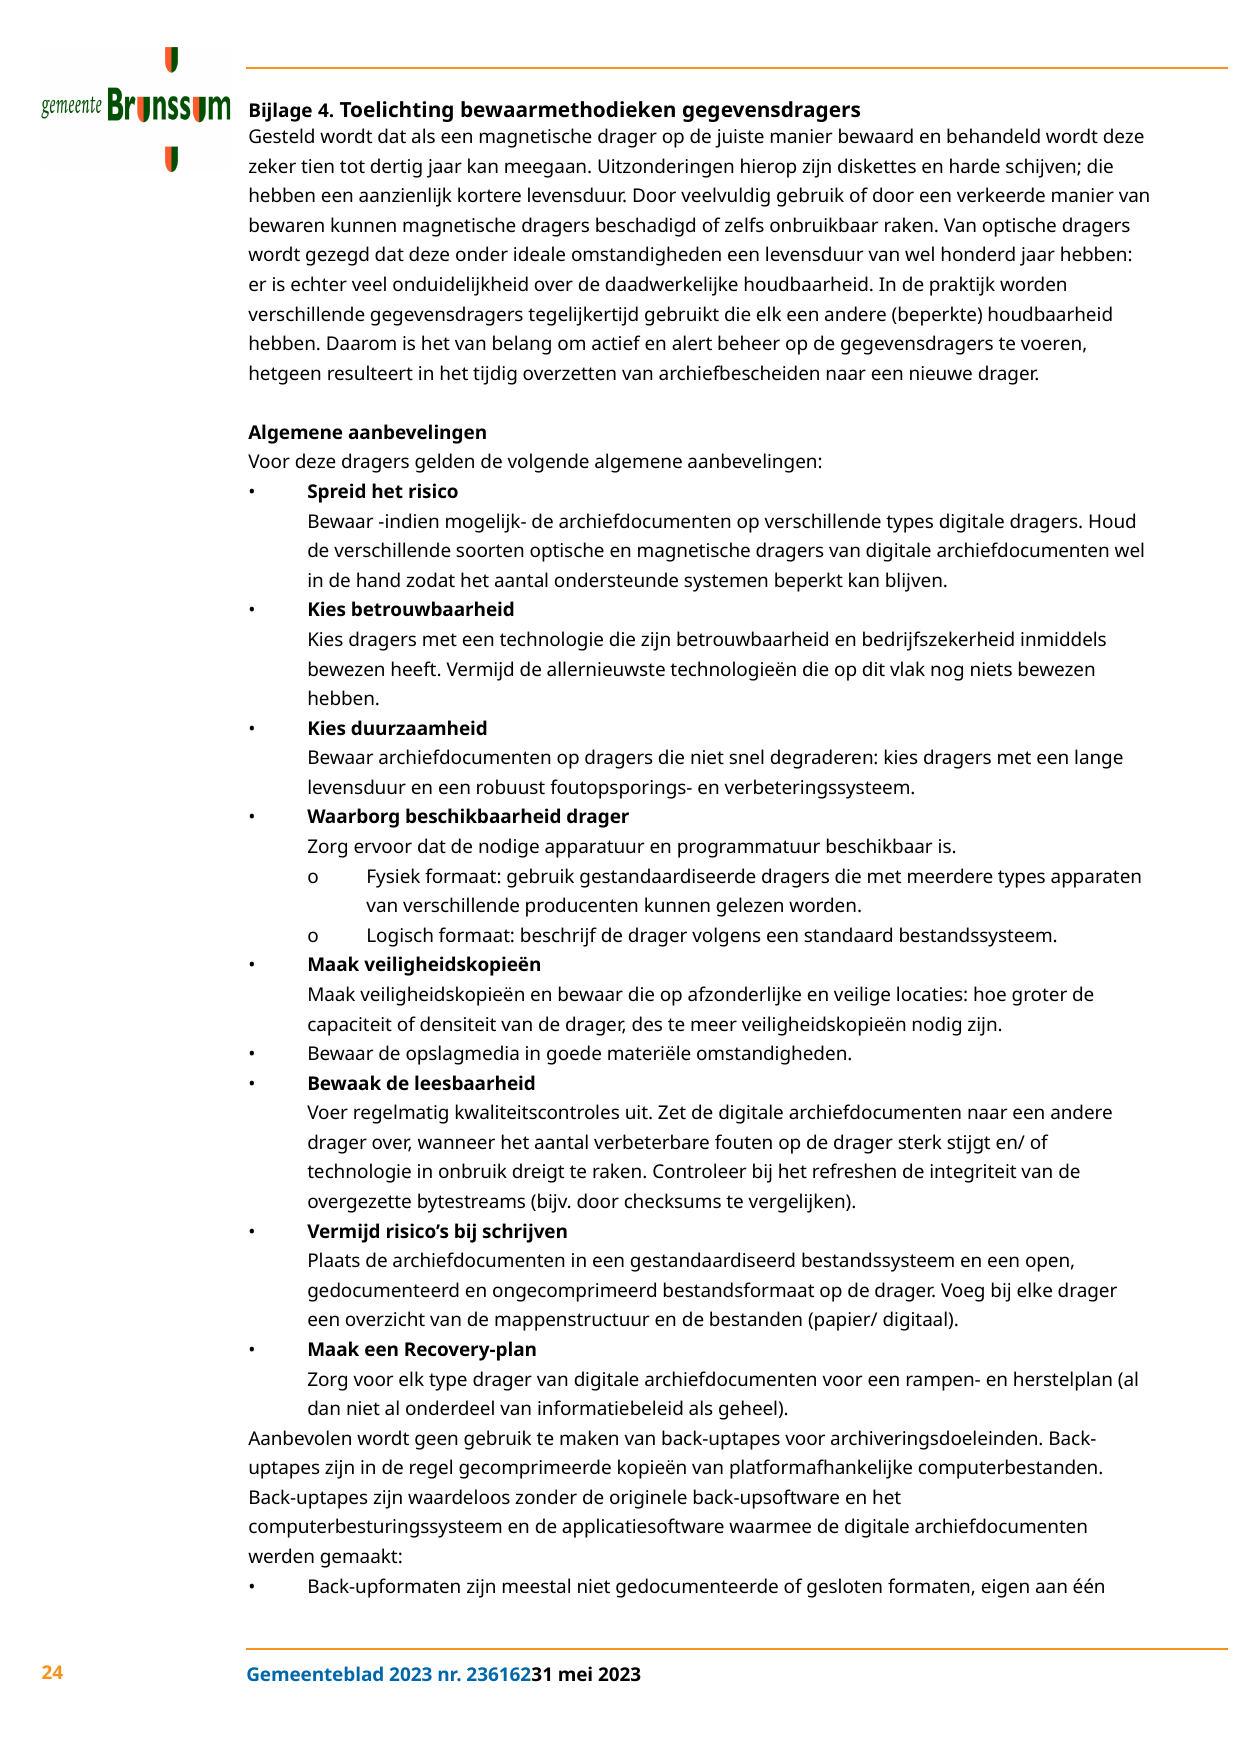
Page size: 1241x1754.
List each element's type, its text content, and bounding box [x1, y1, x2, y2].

list Bewaar de opslagmedia in goede materiële omstandigheden. [248, 1040, 1152, 1066]
list Maak veiligheidskopieën [248, 952, 1152, 977]
text Gesteld wordt dat als een magnetische drager op de juiste manier bewaard en behandeld wordt deze zeker tien tot dertig jaar kan meegaan. Uitzonderingen hierop zijn diskettes en harde schijven; die hebben een aanzienlijk kortere levensduur. Door veelvuldig gebruik of door een verkeerde manier van bewaren kunnen magnetische dragers beschadigd of zelfs onbruikbaar raken. Van optische dragers wordt gezegd dat deze onder ideale omstandigheden een levensduur van wel honderd jaar hebben: er is echter veel onduidelijkheid over de daadwerkelijke houdbaarheid. In de praktijk worden verschillende gegevensdragers tegelijkertijd gebruikt die elk een andere (beperkte) houdbaarheid hebben. Daarom is het van belang om actief en alert beheer op de gegevensdragers te voeren, hetgeen resulteert in het tijdig overzetten van archiefbescheiden naar een nieuwe drager. [248, 123, 1152, 386]
list Kies duurzaamheid [248, 715, 1152, 741]
list Kies betrouwbaarheid [248, 597, 1152, 622]
list Fysiek formaat: gebruik gestandaardiseerde dragers die met meerdere types apparaten van verschillende producenten kunnen gelezen worden. [307, 863, 1152, 918]
list Voer regelmatig kwaliteitscontroles uit. Zet de digitale archiefdocumenten naar een andere drager over, wanneer het aantal verbeterbare fouten op de drager sterk stijgt en/ of technologie in onbruik dreigt te raken. Controleer bij het refreshen de integriteit van de overgezette bytestreams (bijv. door checksums te vergelijken). [248, 1099, 1152, 1214]
list Bewaar archiefdocumenten op dragers die niet snel degraderen: kies dragers met een lange levensduur en een robuust foutopsporings- en verbeteringssysteem. [248, 744, 1152, 800]
picture [41, 47, 231, 172]
list Bewaak de leesbaarheid [248, 1070, 1152, 1096]
list Spreid het risico [248, 478, 1152, 504]
list Kies dragers met een technologie die zijn betrouwbaarheid en bedrijfszekerheid inmiddels bewezen heeft. Vermijd de allernieuwste technologieën die op dit vlak nog niets bewezen hebben. [248, 626, 1152, 711]
list Vermijd risico’s bij schrijven [248, 1218, 1152, 1244]
text Algemene aanbevelingen [248, 419, 1152, 445]
text Aanbevolen wordt geen gebruik te maken van back-uptapes voor archiveringsdoeleinden. Back-uptapes zijn in de regel gecomprimeerde kopieën van platformafhankelijke computerbestanden. Back-uptapes zijn waardeloos zonder de originele back-upsoftware en het computerbesturingssysteem en de applicatiesoftware waarmee de digitale archiefdocumenten werden gemaakt: [248, 1425, 1152, 1569]
text Bijlage 4. Toelichting bewaarmethodieken gegevensdragers [248, 95, 1152, 123]
list Zorg ervoor dat de nodige apparatuur en programmatuur beschikbaar is. [248, 833, 1152, 859]
list Zorg voor elk type drager van digitale archiefdocumenten voor een rampen- en herstelplan (al dan niet al onderdeel van informatiebeleid als geheel). [248, 1366, 1152, 1421]
list Logisch formaat: beschrijf de drager volgens een standaard bestandssysteem. [307, 922, 1152, 948]
text Voor deze dragers gelden de volgende algemene aanbevelingen: [248, 449, 1152, 474]
list Back-upformaten zijn meestal niet gedocumenteerde of gesloten formaten, eigen aan één [248, 1573, 1152, 1599]
list Plaats de archiefdocumenten in een gestandaardiseerd bestandssysteem en een open, gedocumenteerd en ongecomprimeerd bestandsformaat op de drager. Voeg bij elke drager een overzicht van de mappenstructuur en de bestanden (papier/ digitaal). [248, 1247, 1152, 1332]
list Bewaar -indien mogelijk- de archiefdocumenten op verschillende types digitale dragers. Houd de verschillende soorten optische en magnetische dragers van digitale archiefdocumenten wel in de hand zodat het aantal ondersteunde systemen beperkt kan blijven. [248, 508, 1152, 593]
list Maak een Recovery-plan [248, 1336, 1152, 1362]
list Maak veiligheidskopieën en bewaar die op afzonderlijke en veilige locaties: hoe groter de capaciteit of densiteit van de drager, des te meer veiligheidskopieën nodig zijn. [248, 981, 1152, 1037]
list Waarborg beschikbaarheid drager [248, 804, 1152, 829]
